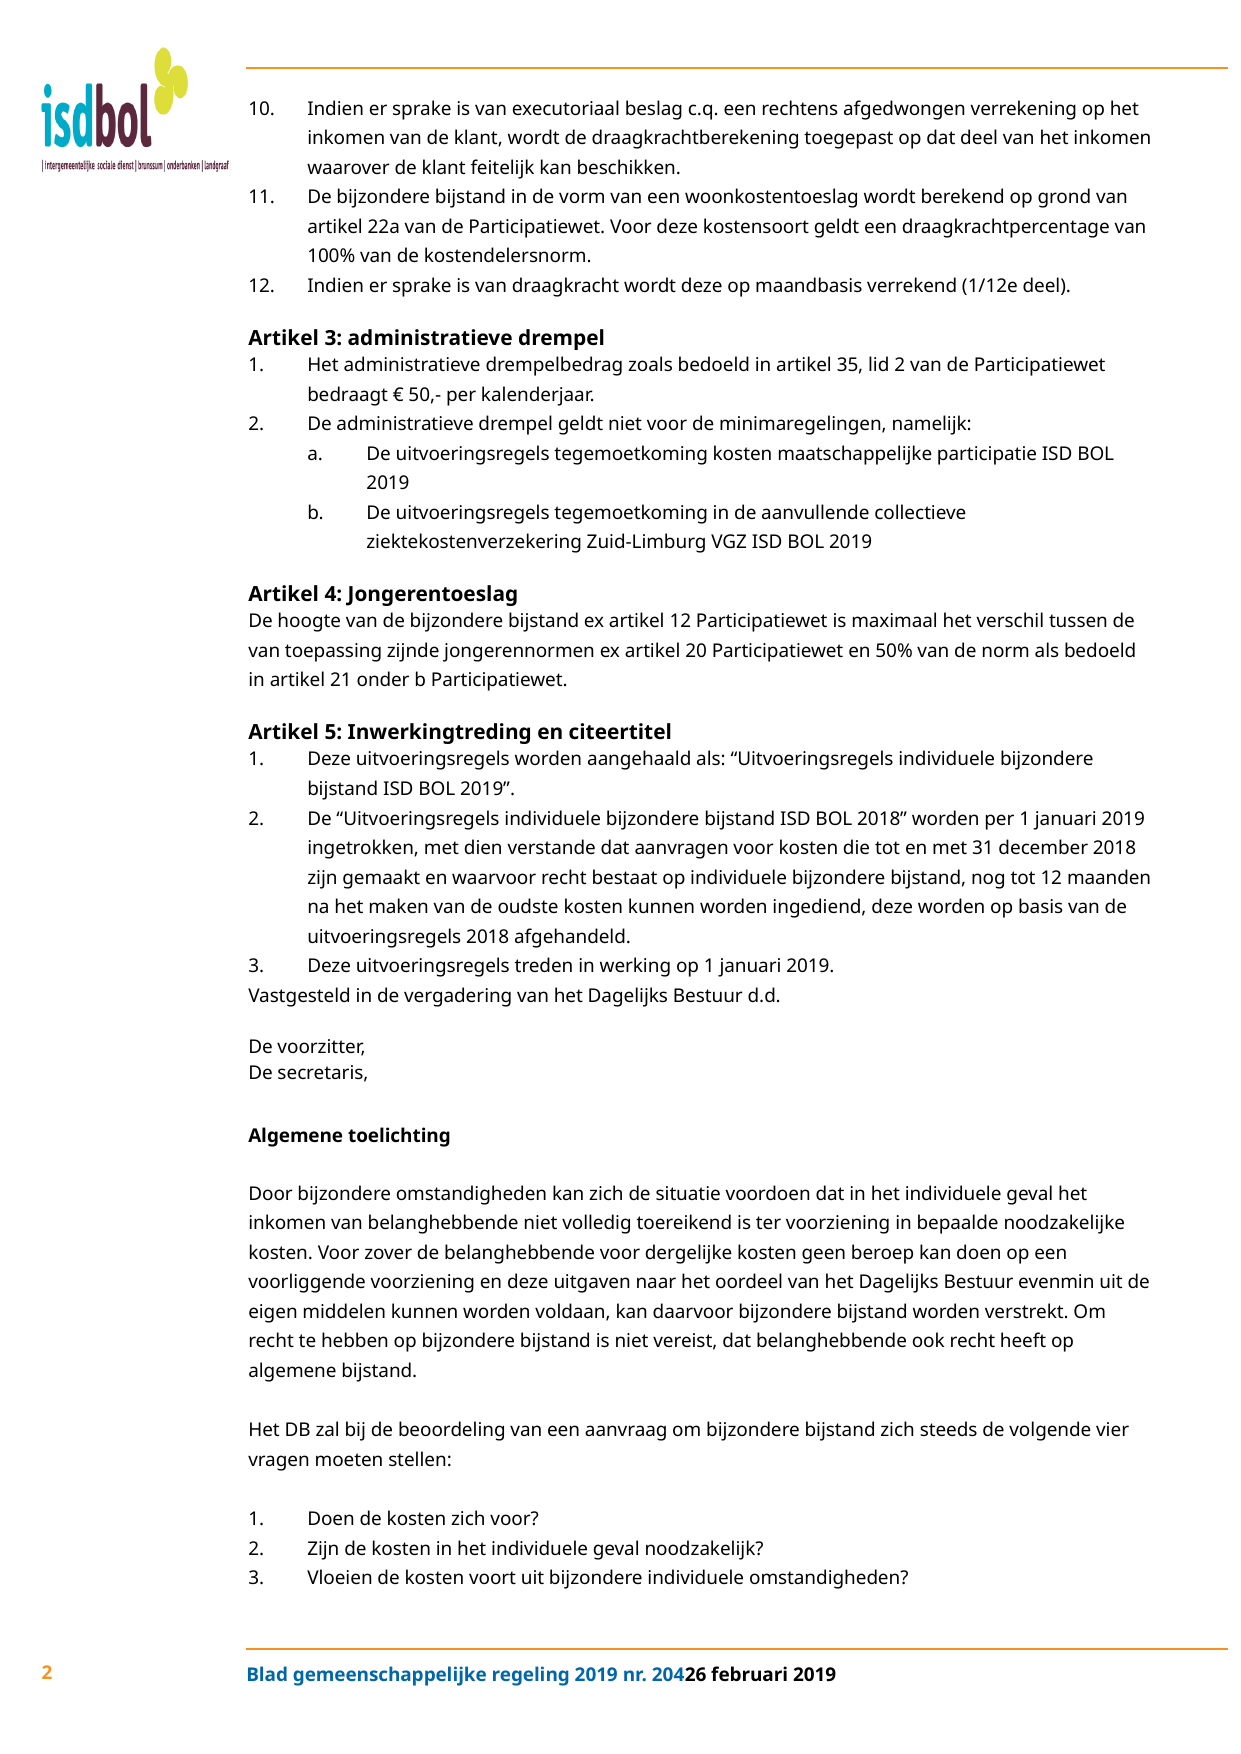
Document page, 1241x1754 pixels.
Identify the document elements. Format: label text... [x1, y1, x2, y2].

text Vastgesteld in de vergadering van het Dagelijks Bestuur d.d. [248, 982, 1152, 1008]
list Indien er sprake is van draagkracht wordt deze op maandbasis verrekend (1/12e deel). [248, 272, 1152, 298]
text De hoogte van de bijzondere bijstand ex artikel 12 Participatiewet is maximaal het verschil tussen de van toepassing zijnde jongerennormen ex artikel 20 Participatiewet en 50% van de norm als bedoeld in artikel 21 onder b Participatiewet. [248, 607, 1152, 692]
list Zijn de kosten in het individuele geval noodzakelijk? [248, 1535, 1152, 1560]
text Door bijzondere omstandigheden kan zich de situatie voordoen dat in het individuele geval het inkomen van belanghebbende niet volledig toereikend is ter voorziening in bepaalde noodzakelijke kosten. Voor zover de belanghebbende voor dergelijke kosten geen beroep kan doen op een voorliggende voorziening en deze uitgaven naar het oordeel van het Dagelijks Bestuur evenmin uit de eigen middelen kunnen worden voldaan, kan daarvoor bijzondere bijstand worden verstrekt. Om recht te hebben op bijzondere bijstand is niet vereist, dat belanghebbende ook recht heeft op algemene bijstand. [248, 1180, 1152, 1383]
text Artikel 5: Inwerkingtreding en citeertitel [248, 717, 1152, 746]
text Artikel 4: Jongerentoeslag [248, 579, 1152, 607]
list De administratieve drempel geldt niet voor de minimaregelingen, namelijk: [248, 410, 1152, 436]
list De uitvoeringsregels tegemoetkoming kosten maatschappelijke participatie ISD BOL 2019 [307, 440, 1152, 495]
list De uitvoeringsregels tegemoetkoming in de aanvullende collectieve ziektekostenverzekering Zuid-Limburg VGZ ISD BOL 2019 [307, 499, 1152, 554]
text De secretaris, [248, 1059, 1152, 1085]
list De bijzondere bijstand in de vorm van een woonkostentoeslag wordt berekend op grond van artikel 22a van de Participatiewet. Voor deze kostensoort geldt een draagkrachtpercentage van 100% van de kostendelersnorm. [248, 183, 1152, 268]
text De voorzitter, [248, 1034, 1152, 1059]
list Vloeien de kosten voort uit bijzondere individuele omstandigheden? [248, 1564, 1152, 1590]
text Artikel 3: administratieve drempel [248, 323, 1152, 351]
text Algemene toelichting [248, 1111, 1152, 1151]
picture [41, 47, 231, 172]
list Doen de kosten zich voor? [248, 1505, 1152, 1531]
list Indien er sprake is van executoriaal beslag c.q. een rechtens afgedwongen verrekening op het inkomen van de klant, wordt de draagkrachtberekening toegepast op dat deel van het inkomen waarover de klant feitelijk kan beschikken. [248, 95, 1152, 180]
list Het administratieve drempelbedrag zoals bedoeld in artikel 35, lid 2 van de Participatiewet bedraagt € 50,- per kalenderjaar. [248, 351, 1152, 406]
text Het DB zal bij de beoordeling van een aanvraag om bijzondere bijstand zich steeds de volgende vier vragen moeten stellen: [248, 1416, 1152, 1472]
list Deze uitvoeringsregels worden aangehaald als: “Uitvoeringsregels individuele bijzondere bijstand ISD BOL 2019”. [248, 746, 1152, 801]
list De “Uitvoeringsregels individuele bijzondere bijstand ISD BOL 2018” worden per 1 januari 2019 ingetrokken, met dien verstande dat aanvragen voor kosten die tot en met 31 december 2018 zijn gemaakt en waarvoor recht bestaat op individuele bijzondere bijstand, nog tot 12 maanden na het maken van de oudste kosten kunnen worden ingediend, deze worden op basis van de uitvoeringsregels 2018 afgehandeld. [248, 805, 1152, 949]
list Deze uitvoeringsregels treden in werking op 1 januari 2019. [248, 953, 1152, 978]
